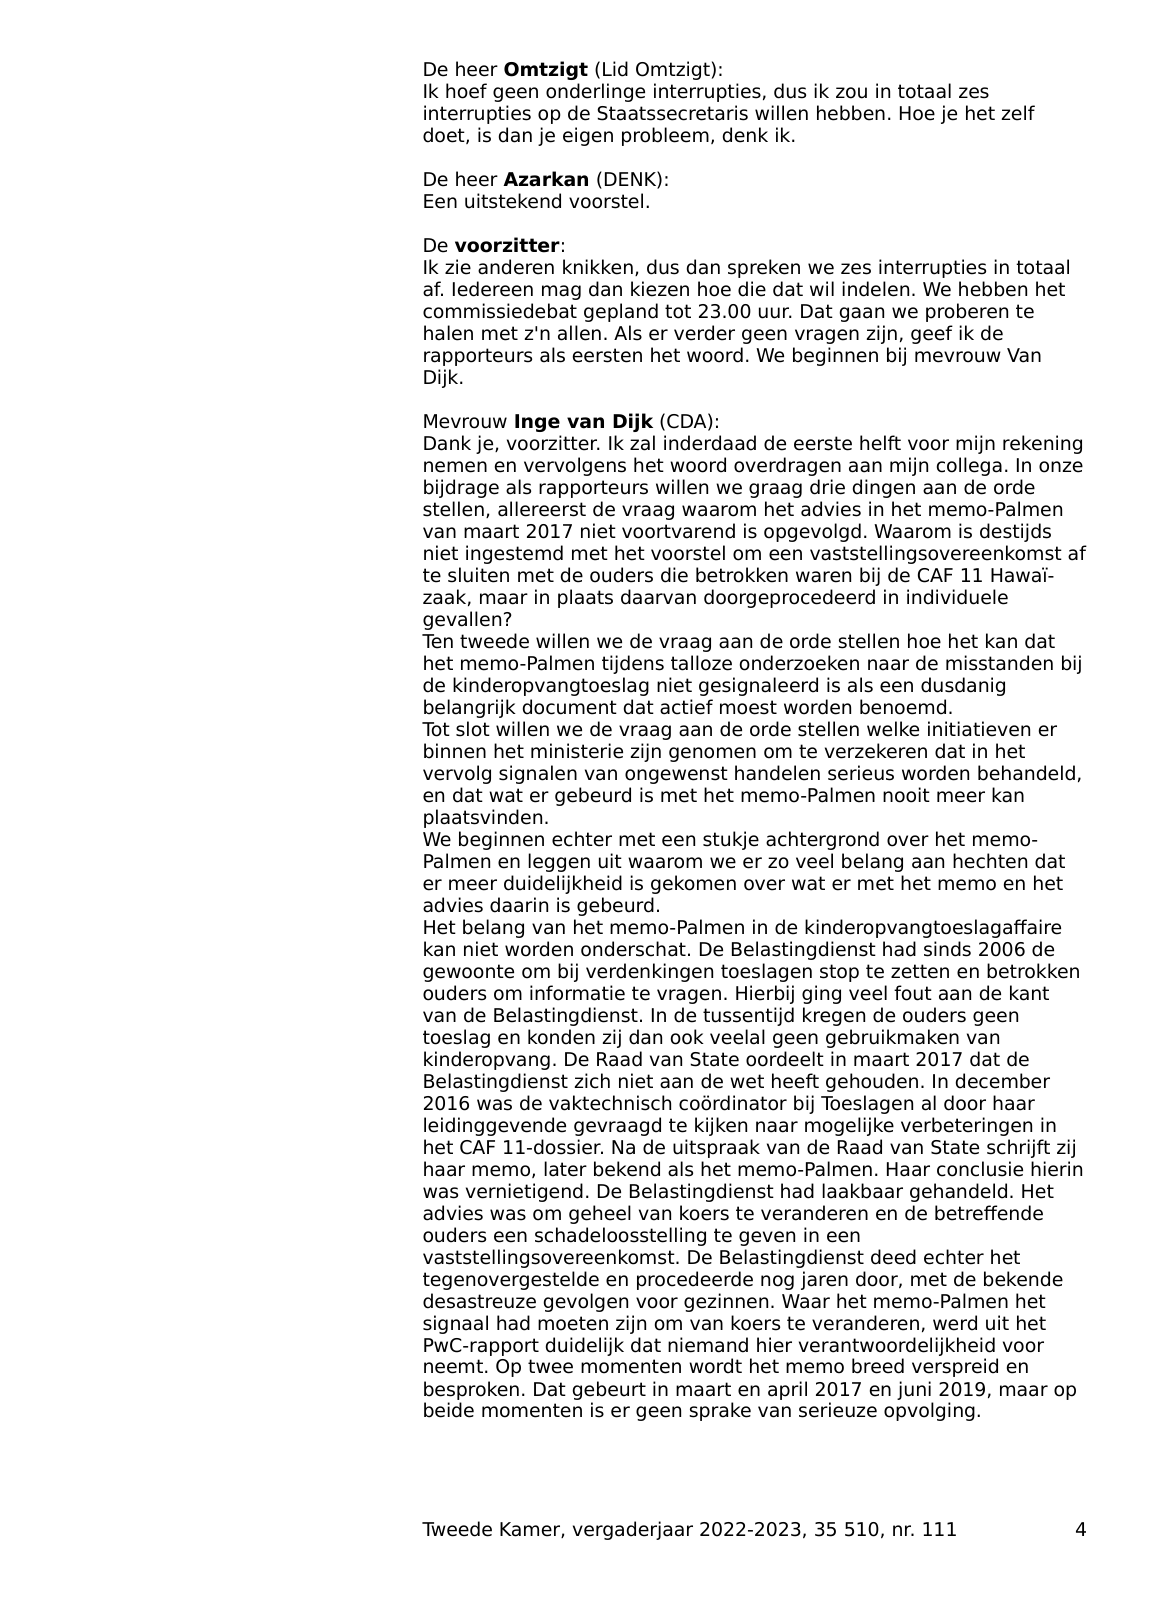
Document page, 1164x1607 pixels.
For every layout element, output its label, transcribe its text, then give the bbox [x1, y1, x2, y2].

text De heer Omtzigt (Lid Omtzigt): [422, 59, 1087, 81]
text Ten tweede willen we de vraag aan de orde stellen hoe het kan dat het memo-Palmen tijdens talloze onderzoeken naar de misstanden bij de kinderopvangtoeslag niet gesignaleerd is als een dusdanig belangrijk document dat actief moest worden benoemd. [422, 631, 1087, 719]
text De heer Azarkan (DENK): [422, 169, 1087, 191]
text Tot slot willen we de vraag aan de orde stellen welke initiatieven er binnen het ministerie zijn genomen om te verzekeren dat in het vervolg signalen van ongewenst handelen serieus worden behandeld, en dat wat er gebeurd is met het memo-Palmen nooit meer kan plaatsvinden. [422, 719, 1087, 829]
text Ik zie anderen knikken, dus dan spreken we zes interrupties in totaal af. Iedereen mag dan kiezen hoe die dat wil indelen. We hebben het commissiedebat gepland tot 23.00 uur. Dat gaan we proberen te halen met z'n allen. Als er verder geen vragen zijn, geef ik de rapporteurs als eersten het woord. We beginnen bij mevrouw Van Dijk. [422, 257, 1087, 389]
text Het belang van het memo-Palmen in de kinderopvangtoeslagaffaire kan niet worden onderschat. De Belastingdienst had sinds 2006 de gewoonte om bij verdenkingen toeslagen stop te zetten en betrokken ouders om informatie te vragen. Hierbij ging veel fout aan de kant van de Belastingdienst. In de tussentijd kregen de ouders geen toeslag en konden zij dan ook veelal geen gebruikmaken van kinderopvang. De Raad van State oordeelt in maart 2017 dat de Belastingdienst zich niet aan de wet heeft gehouden. In december 2016 was de vaktechnisch coördinator bij Toeslagen al door haar leidinggevende gevraagd te kijken naar mogelijke verbeteringen in het CAF 11-dossier. Na de uitspraak van de Raad van State schrijft zij haar memo, later bekend als het memo-Palmen. Haar conclusie hierin was vernietigend. De Belastingdienst had laakbaar gehandeld. Het advies was om geheel van koers te veranderen en de betreffende ouders een schadeloosstelling te geven in een vaststellingsovereenkomst. De Belastingdienst deed echter het tegenovergestelde en procedeerde nog jaren door, met de bekende desastreuze gevolgen voor gezinnen. Waar het memo-Palmen het signaal had moeten zijn om van koers te veranderen, werd uit het PwC-rapport duidelijk dat niemand hier verantwoordelijkheid voor neemt. Op twee momenten wordt het memo breed verspreid en besproken. Dat gebeurt in maart en april 2017 en juni 2019, maar op beide momenten is er geen sprake van serieuze opvolging. [422, 917, 1087, 1422]
text Mevrouw Inge van Dijk (CDA): [422, 411, 1087, 433]
text Ik hoef geen onderlinge interrupties, dus ik zou in totaal zes interrupties op de Staatssecretaris willen hebben. Hoe je het zelf doet, is dan je eigen probleem, denk ik. [422, 81, 1087, 147]
text De voorzitter: [422, 235, 1087, 257]
text Dank je, voorzitter. Ik zal inderdaad de eerste helft voor mijn rekening nemen en vervolgens het woord overdragen aan mijn collega. In onze bijdrage als rapporteurs willen we graag drie dingen aan de orde stellen, allereerst de vraag waarom het advies in het memo-Palmen van maart 2017 niet voortvarend is opgevolgd. Waarom is destijds niet ingestemd met het voorstel om een vaststellingsovereenkomst af te sluiten met de ouders die betrokken waren bij de CAF 11 Hawaï-zaak, maar in plaats daarvan doorgeprocedeerd in individuele gevallen? [422, 433, 1087, 631]
text We beginnen echter met een stukje achtergrond over het memo-Palmen en leggen uit waarom we er zo veel belang aan hechten dat er meer duidelijkheid is gekomen over wat er met het memo en het advies daarin is gebeurd. [422, 829, 1087, 917]
text Een uitstekend voorstel. [422, 191, 1087, 213]
